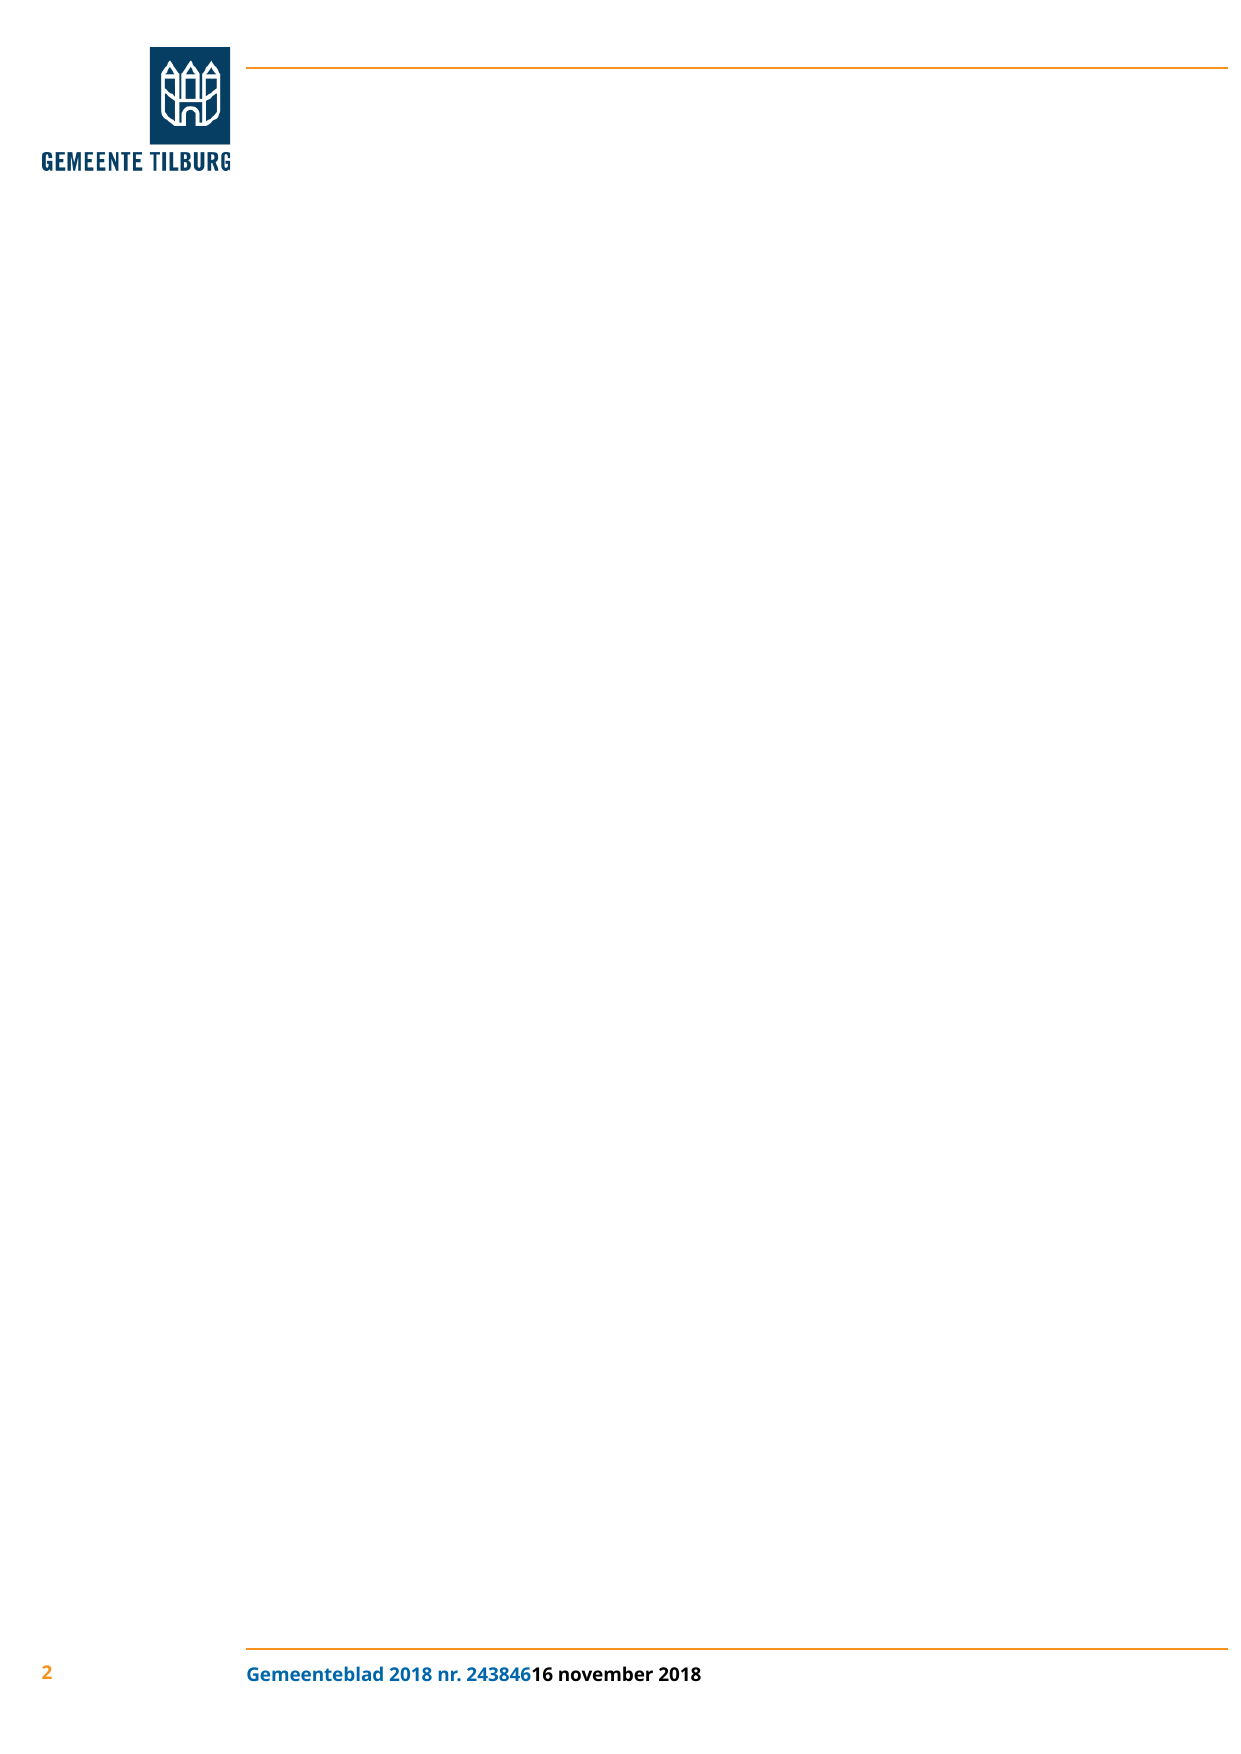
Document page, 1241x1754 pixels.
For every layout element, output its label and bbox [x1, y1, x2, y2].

picture [41, 47, 231, 172]
